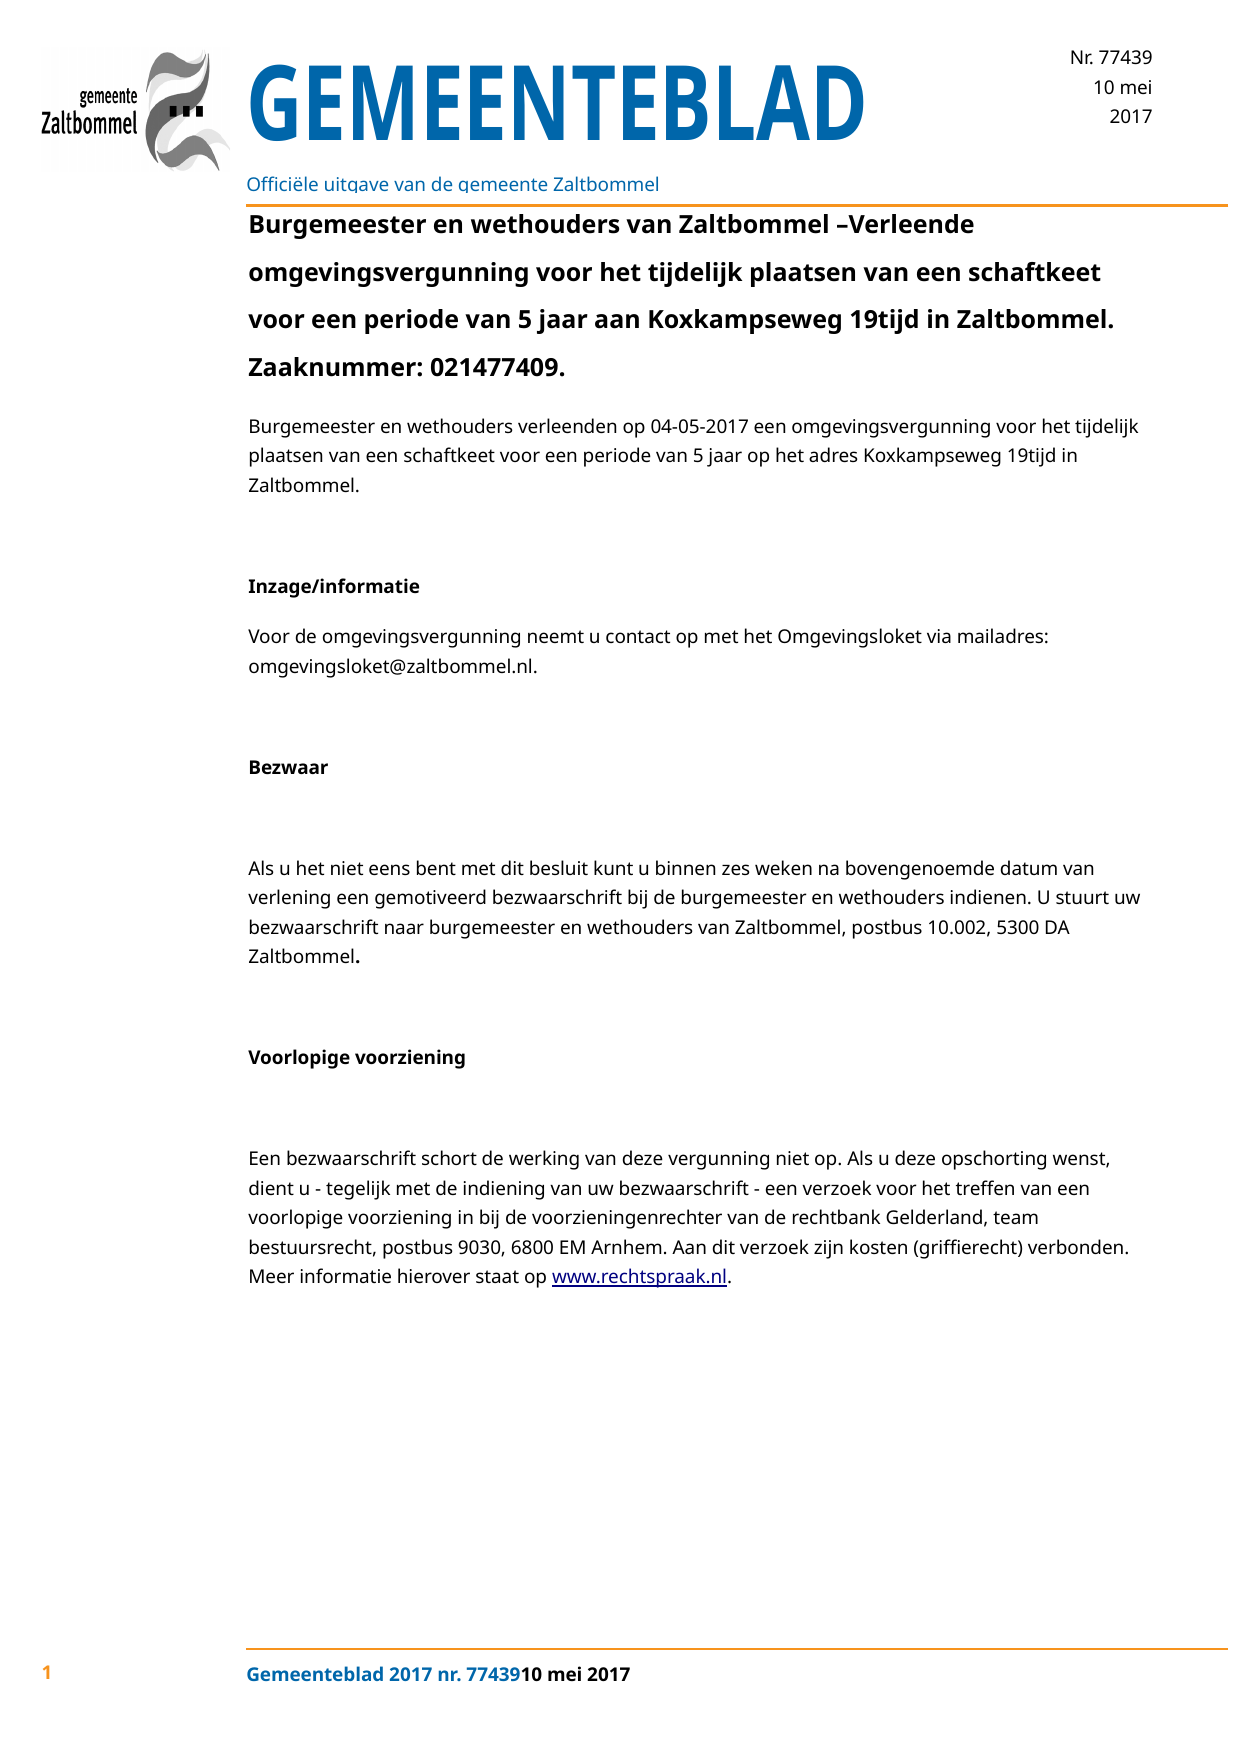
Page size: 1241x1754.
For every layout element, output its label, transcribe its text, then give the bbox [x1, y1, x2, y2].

text Als u het niet eens bent met dit besluit kunt u binnen zes weken na bovengenoemde datum van verlening een gemotiveerd bezwaarschrift bij de burgemeester en wethouders indienen. U stuurt uw bezwaarschrift naar burgemeester en wethouders van Zaltbommel, postbus 10.002, 5300 DA Zaltbommel. [248, 855, 1152, 969]
text Burgemeester en wethouders van Zaltbommel –Verleende omgevingsvergunning voor het tijdelijk plaatsen van een schaftkeet voor een periode van 5 jaar aan Koxkampseweg 19tijd in Zaltbommel. Zaaknummer: 021477409. [248, 207, 1152, 384]
text Inzage/informatie [248, 573, 1152, 599]
text Burgemeester en wethouders verleenden op 04-05-2017 een omgevingsvergunning voor het tijdelijk plaatsen van een schaftkeet voor een periode van 5 jaar op het adres Koxkampseweg 19tijd in Zaltbommel. [248, 413, 1152, 498]
text Voorlopige voorziening [248, 1044, 1152, 1070]
text Bezwaar [248, 754, 1152, 780]
picture [41, 47, 231, 172]
text Een bezwaarschrift schort de werking van deze vergunning niet op. Als u deze opschorting wenst, dient u - tegelijk met de indiening van uw bezwaarschrift - een verzoek voor het treffen van een voorlopige voorziening in bij de voorzieningenrechter van de rechtbank Gelderland, team bestuursrecht, postbus 9030, 6800 EM Arnhem. Aan dit verzoek zijn kosten (griffierecht) verbonden. Meer informatie hierover staat op www.rechtspraak.nl. [248, 1145, 1152, 1289]
text Voor de omgevingsvergunning neemt u contact op met het Omgevingsloket via mailadres: omgevingsloket@zaltbommel.nl. [248, 623, 1152, 679]
